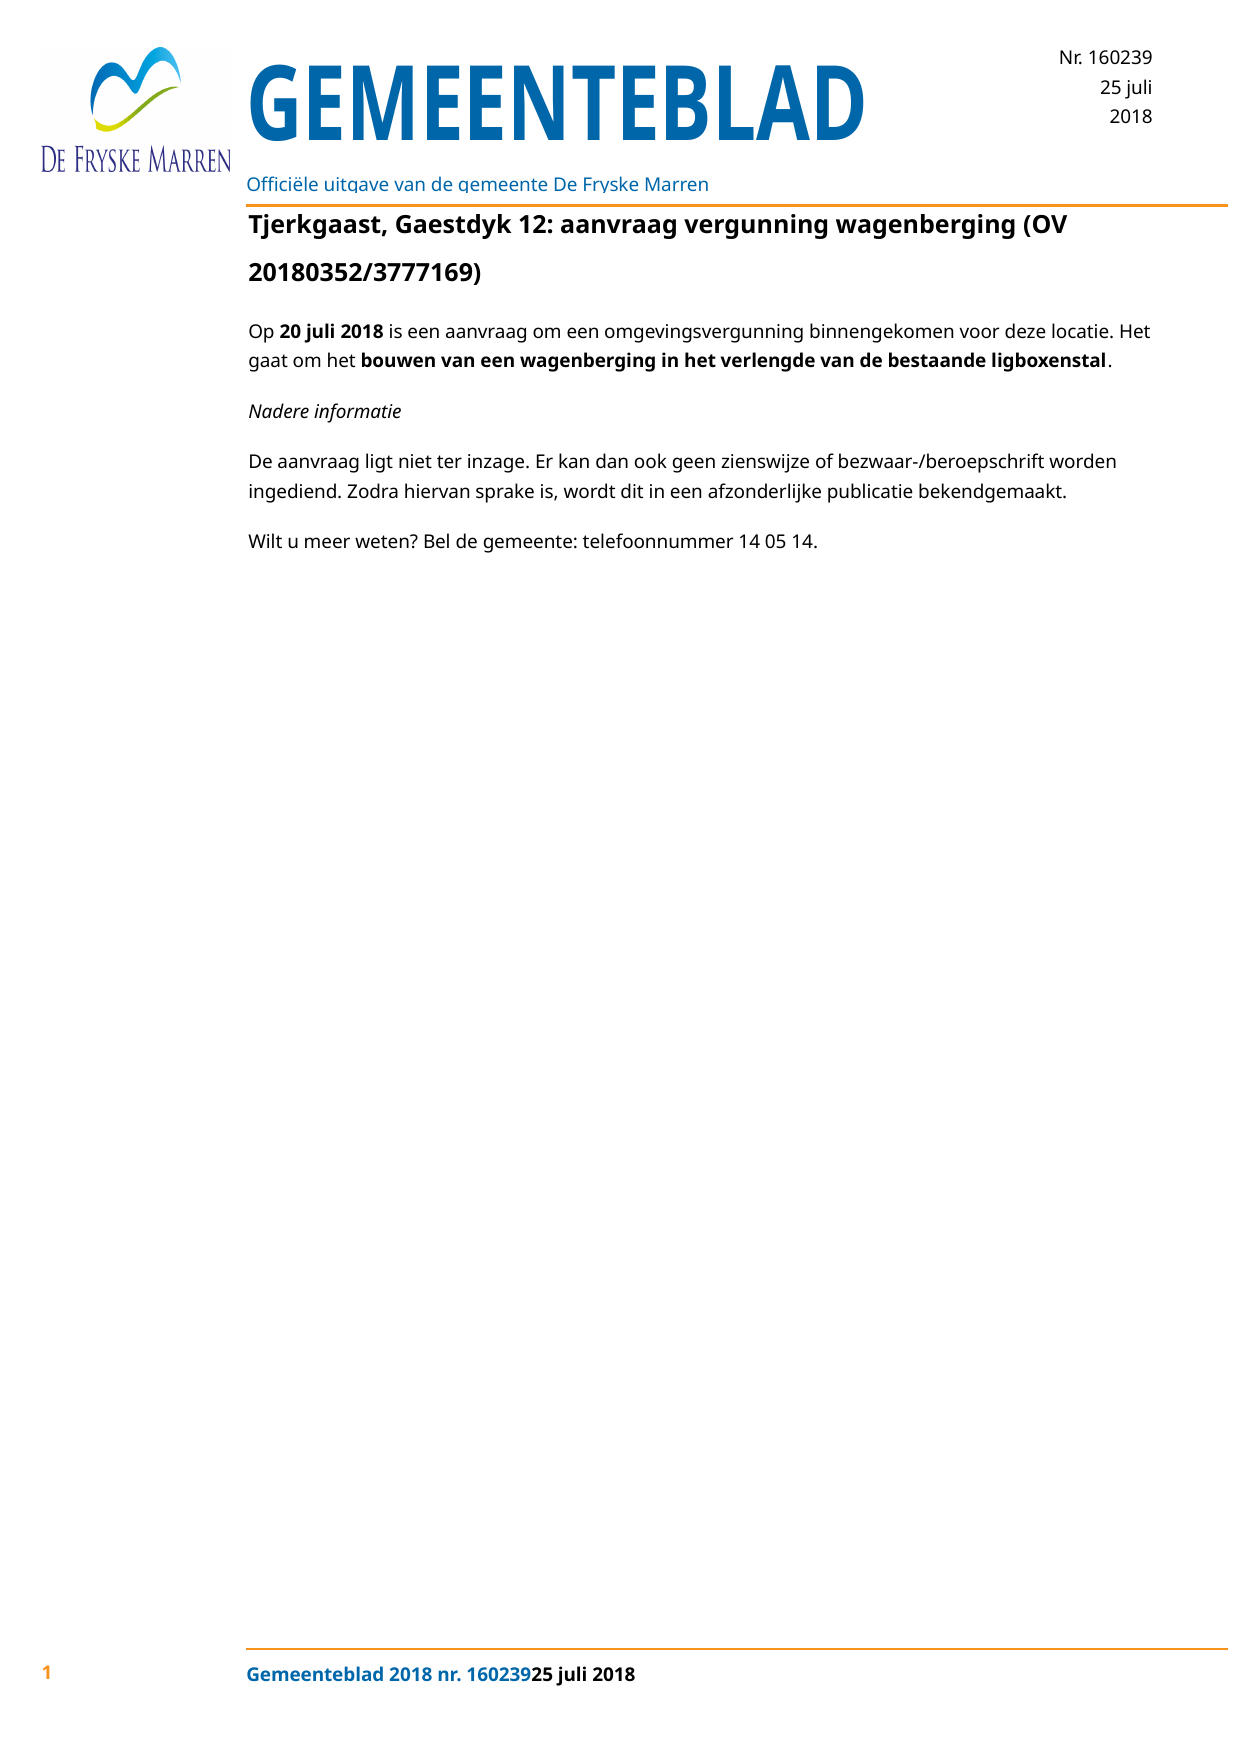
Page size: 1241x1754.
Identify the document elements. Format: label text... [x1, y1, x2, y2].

picture [41, 47, 231, 172]
text Op 20 juli 2018 is een aanvraag om een omgevingsvergunning binnengekomen voor deze locatie. Het gaat om het bouwen van een wagenberging in het verlengde van de bestaande ligboxenstal. [248, 318, 1152, 373]
text Nadere informatie [248, 398, 1152, 424]
text De aanvraag ligt niet ter inzage. Er kan dan ook geen zienswijze of bezwaar-/beroepschrift worden ingediend. Zodra hiervan sprake is, wordt dit in een afzonderlijke publicatie bekendgemaakt. [248, 448, 1152, 504]
text Wilt u meer weten? Bel de gemeente: telefoonnummer 14 05 14. [248, 528, 1152, 554]
text Tjerkgaast, Gaestdyk 12: aanvraag vergunning wagenberging (OV 20180352/3777169) [248, 207, 1152, 288]
